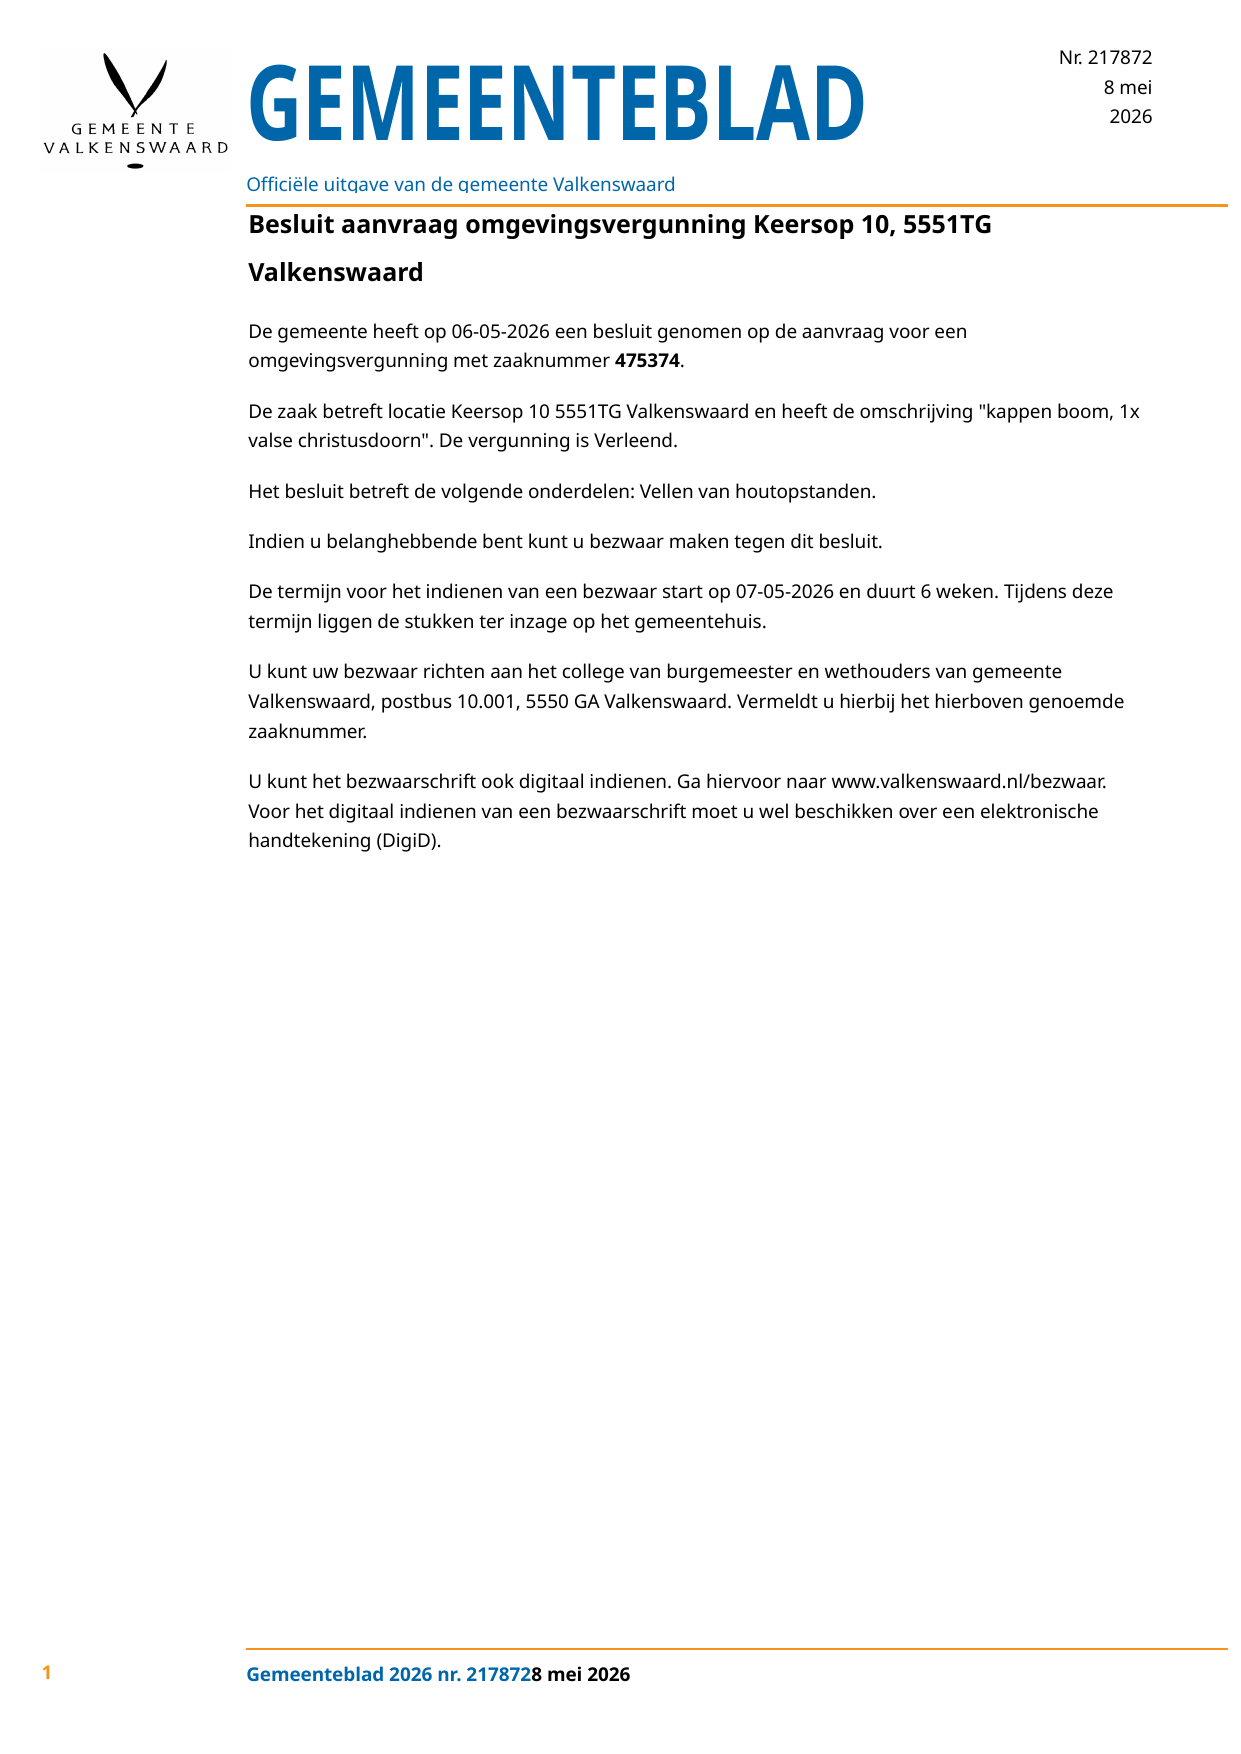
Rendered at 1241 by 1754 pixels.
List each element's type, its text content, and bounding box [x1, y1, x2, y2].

text Indien u belanghebbende bent kunt u bezwaar maken tegen dit besluit. [248, 528, 1152, 554]
text U kunt uw bezwaar richten aan het college van burgemeester en wethouders van gemeente Valkenswaard, postbus 10.001, 5550 GA Valkenswaard. Vermeldt u hierbij het hierboven genoemde zaaknummer. [248, 659, 1152, 744]
picture [41, 47, 231, 172]
text Het besluit betreft de volgende onderdelen: Vellen van houtopstanden. [248, 478, 1152, 504]
text De gemeente heeft op 06-05-2026 een besluit genomen op de aanvraag voor een omgevingsvergunning met zaaknummer 475374. [248, 318, 1152, 373]
text Besluit aanvraag omgevingsvergunning Keersop 10, 5551TG Valkenswaard [248, 207, 1152, 288]
text De termijn voor het indienen van een bezwaar start op 07-05-2026 en duurt 6 weken. Tijdens deze termijn liggen de stukken ter inzage op het gemeentehuis. [248, 579, 1152, 634]
text De zaak betreft locatie Keersop 10 5551TG Valkenswaard en heeft de omschrijving "kappen boom, 1x valse christusdoorn". De vergunning is Verleend. [248, 398, 1152, 453]
text U kunt het bezwaarschrift ook digitaal indienen. Ga hiervoor naar www.valkenswaard.nl/bezwaar. Voor het digitaal indienen van een bezwaarschrift moet u wel beschikken over een elektronische handtekening (DigiD). [248, 768, 1152, 853]
